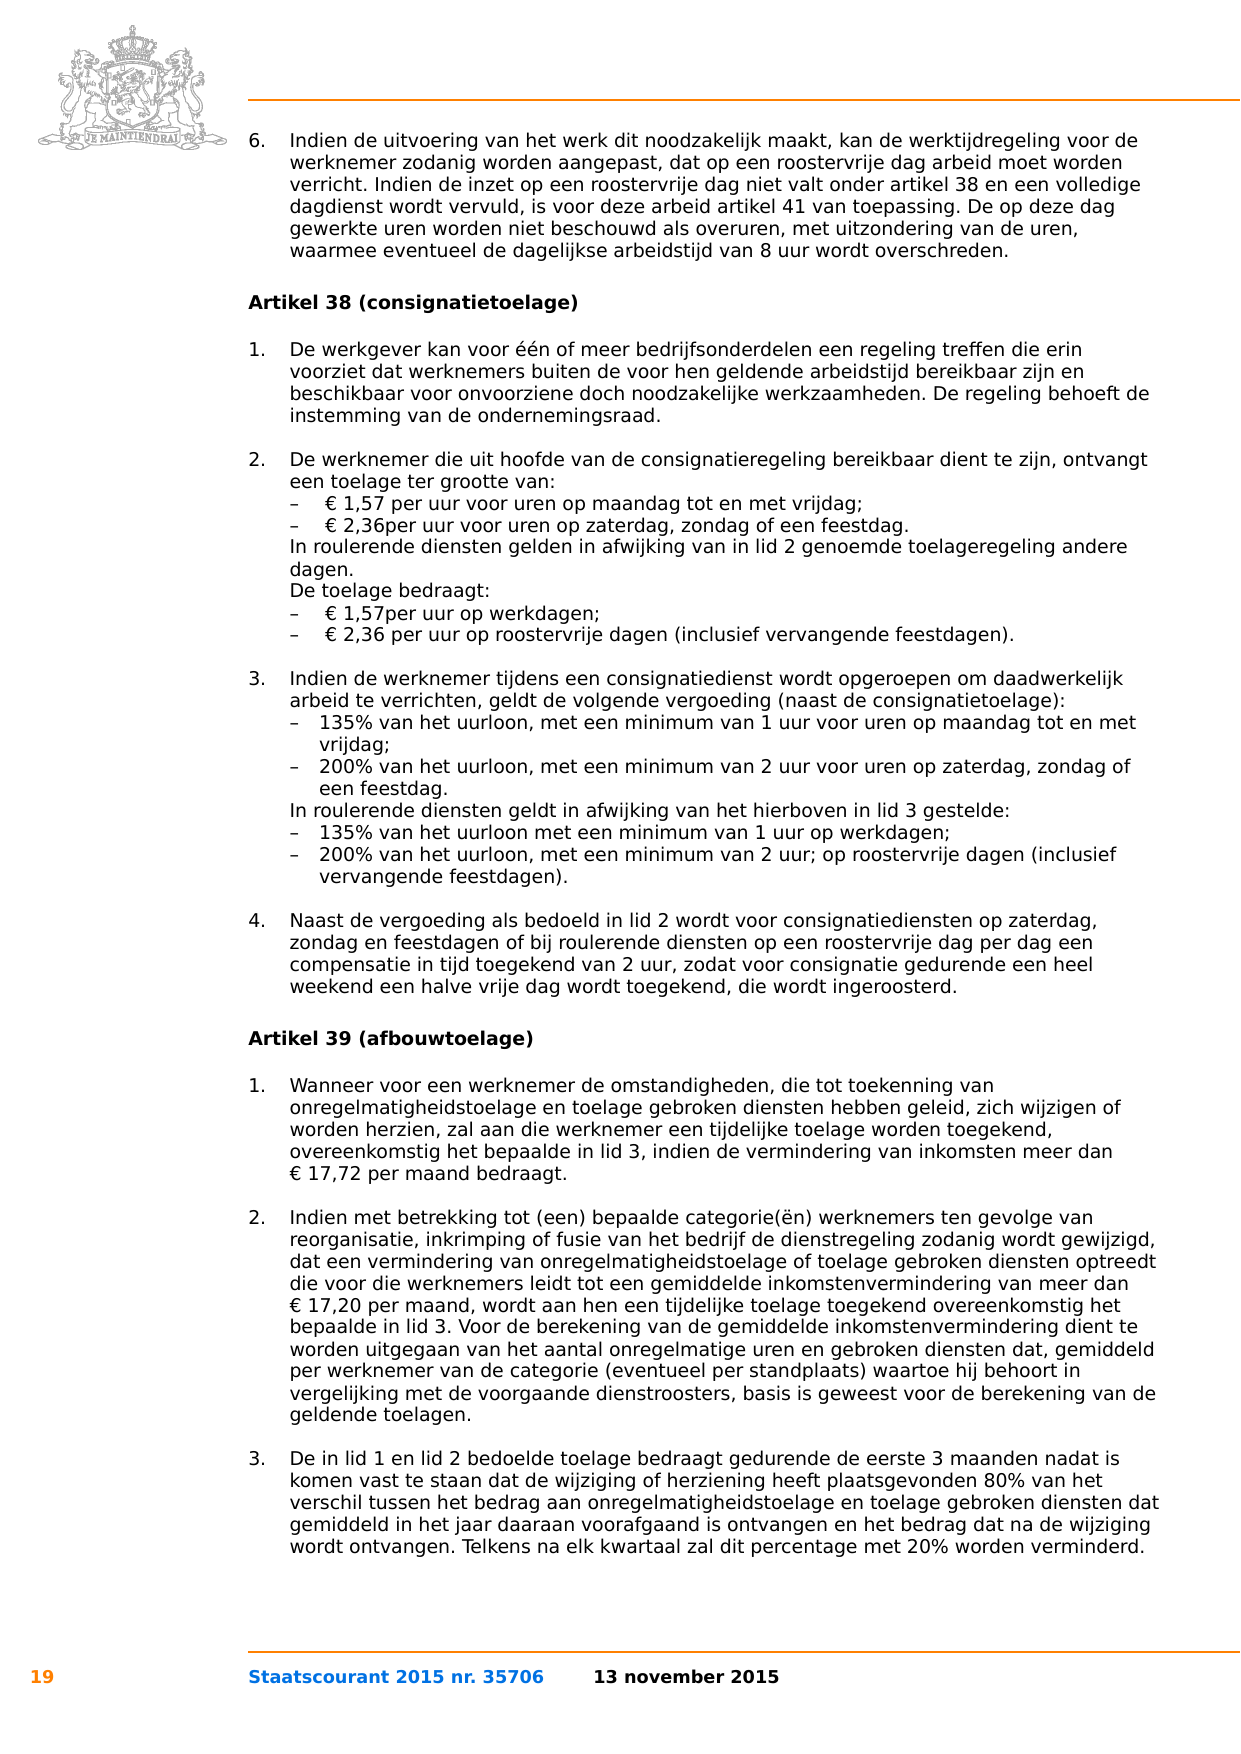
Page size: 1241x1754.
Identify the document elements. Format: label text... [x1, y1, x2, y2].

text 2. Indien met betrekking tot (een) bepaalde categorie(ën) werknemers ten gevolge van reorganisatie, inkrimping of fusie van het bedrijf de dienstregeling zodanig wordt gewijzigd, dat een vermindering van onregelmatigheidstoelage of toelage gebroken diensten optreedt die voor die werknemers leidt tot een gemiddelde inkomstenvermindering van meer dan € 17,20 per maand, wordt aan hen een tijdelijke toelage toegekend overeenkomstig het bepaalde in lid 3. Voor de berekening van de gemiddelde inkomstenvermindering dient te worden uitgegaan van het aantal onregelmatige uren en gebroken diensten dat, gemiddeld per werknemer van de categorie (eventueel per standplaats) waartoe hij behoort in vergelijking met de voorgaande dienstroosters, basis is geweest voor de berekening van de geldende toelagen. [248, 1207, 1163, 1426]
text 4. Naast de vergoeding als bedoeld in lid 2 wordt voor consignatiediensten op zaterdag, zondag en feestdagen of bij roulerende diensten op een roostervrije dag per dag een compensatie in tijd toegekend van 2 uur, zodat voor consignatie gedurende een heel weekend een halve vrije dag wordt toegekend, die wordt ingeroosterd. [248, 910, 1163, 998]
text – 135% van het uurloon, met een minimum van 1 uur voor uren op maandag tot en met vrijdag; [289, 712, 1163, 756]
text – 135% van het uurloon met een minimum van 1 uur op werkdagen; [289, 822, 1163, 844]
text 3. Indien de werknemer tijdens een consignatiedienst wordt opgeroepen om daadwerkelijk arbeid te verrichten, geldt de volgende vergoeding (naast de consignatietoelage): [248, 668, 1163, 712]
text De toelage bedraagt: [289, 580, 1163, 602]
text 2. De werknemer die uit hoofde van de consignatieregeling bereikbaar dient te zijn, ontvangt een toelage ter grootte van: [248, 448, 1163, 492]
subtitle Artikel 38 (consignatietoelage) [248, 292, 1163, 314]
text In roulerende diensten gelden in afwijking van in lid 2 genoemde toelageregeling andere dagen. [289, 536, 1163, 580]
subtitle Artikel 39 (afbouwtoelage) [248, 1028, 1163, 1050]
text – 200% van het uurloon, met een minimum van 2 uur voor uren op zaterdag, zondag of een feestdag. [289, 756, 1163, 800]
text – € 1,57per uur op werkdagen; [289, 602, 1163, 624]
text – 200% van het uurloon, met een minimum van 2 uur; op roostervrije dagen (inclusief vervangende feestdagen). [289, 844, 1163, 888]
text – € 2,36 per uur op roostervrije dagen (inclusief vervangende feestdagen). [289, 624, 1163, 646]
text 6. Indien de uitvoering van het werk dit noodzakelijk maakt, kan de werktijdregeling voor de werknemer zodanig worden aangepast, dat op een roostervrije dag arbeid moet worden verricht. Indien de inzet op een roostervrije dag niet valt onder artikel 38 en een volledige dagdienst wordt vervuld, is voor deze arbeid artikel 41 van toepassing. De op deze dag gewerkte uren worden niet beschouwd als overuren, met uitzondering van de uren, waarmee eventueel de dagelijkse arbeidstijd van 8 uur wordt overschreden. [248, 130, 1163, 262]
text 1. Wanneer voor een werknemer de omstandigheden, die tot toekenning van onregelmatigheidstoelage en toelage gebroken diensten hebben geleid, zich wijzigen of worden herzien, zal aan die werknemer een tijdelijke toelage worden toegekend, overeenkomstig het bepaalde in lid 3, indien de vermindering van inkomsten meer dan € 17,72 per maand bedraagt. [248, 1075, 1163, 1185]
text – € 2,36per uur voor uren op zaterdag, zondag of een feestdag. [289, 514, 1163, 536]
text 3. De in lid 1 en lid 2 bedoelde toelage bedraagt gedurende de eerste 3 maanden nadat is komen vast te staan dat de wijziging of herziening heeft plaatsgevonden 80% van het verschil tussen het bedrag aan onregelmatigheidstoelage en toelage gebroken diensten dat gemiddeld in het jaar daaraan voorafgaand is ontvangen en het bedrag dat na de wijziging wordt ontvangen. Telkens na elk kwartaal zal dit percentage met 20% worden verminderd. [248, 1448, 1163, 1558]
text 1. De werkgever kan voor één of meer bedrijfsonderdelen een regeling treffen die erin voorziet dat werknemers buiten de voor hen geldende arbeidstijd bereikbaar zijn en beschikbaar voor onvoorziene doch noodzakelijke werkzaamheden. De regeling behoeft de instemming van de ondernemingsraad. [248, 339, 1163, 427]
text – € 1,57 per uur voor uren op maandag tot en met vrijdag; [289, 492, 1163, 514]
picture [38, 25, 227, 150]
text In roulerende diensten geldt in afwijking van het hierboven in lid 3 gestelde: [289, 800, 1163, 822]
